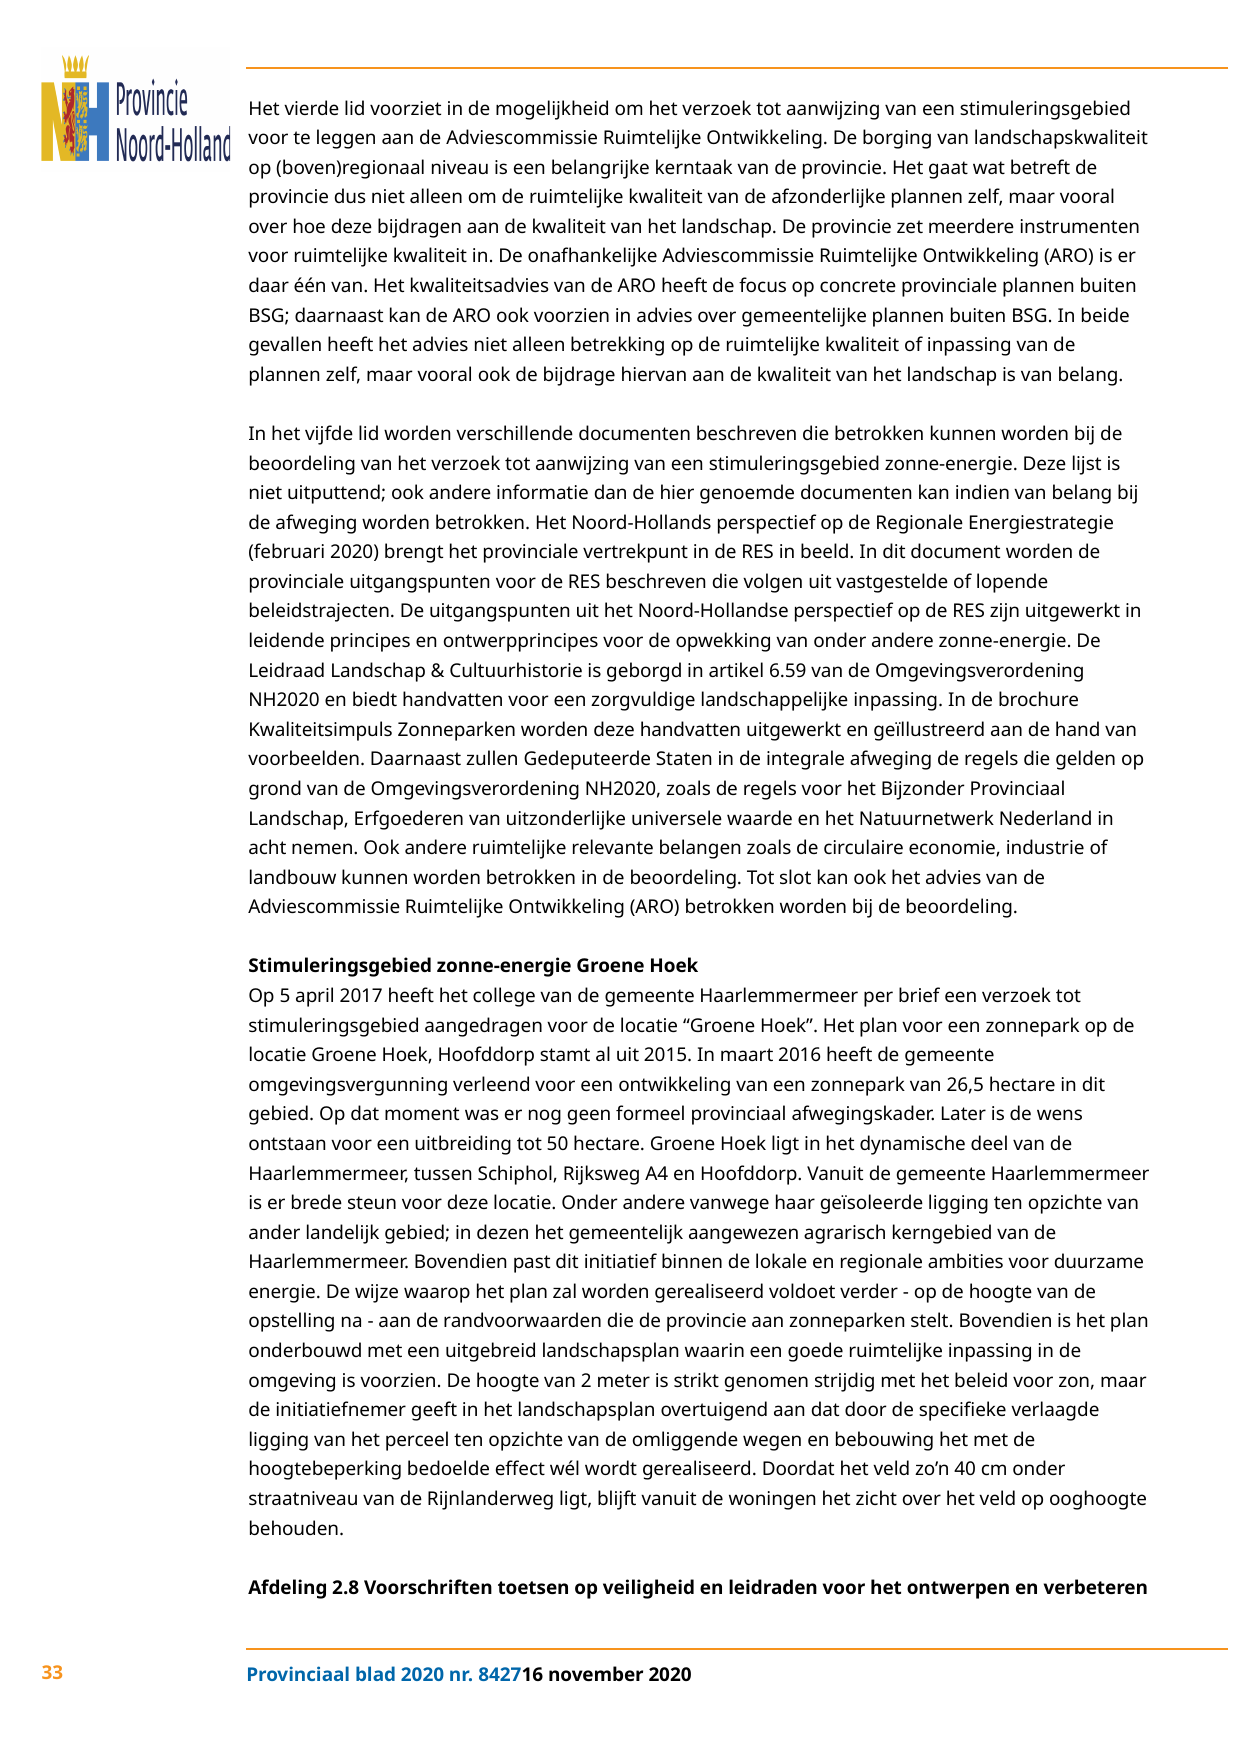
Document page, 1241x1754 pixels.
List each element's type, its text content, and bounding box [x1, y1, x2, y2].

text In het vijfde lid worden verschillende documenten beschreven die betrokken kunnen worden bij de beoordeling van het verzoek tot aanwijzing van een stimuleringsgebied zonne-energie. Deze lijst is niet uitputtend; ook andere informatie dan de hier genoemde documenten kan indien van belang bij de afweging worden betrokken. Het Noord-Hollands perspectief op de Regionale Energiestrategie (februari 2020) brengt het provinciale vertrekpunt in de RES in beeld. In dit document worden de provinciale uitgangspunten voor de RES beschreven die volgen uit vastgestelde of lopende beleidstrajecten. De uitgangspunten uit het Noord-Hollandse perspectief op de RES zijn uitgewerkt in leidende principes en ontwerpprincipes voor de opwekking van onder andere zonne-energie. De Leidraad Landschap & Cultuurhistorie is geborgd in artikel 6.59 van de Omgevingsverordening NH2020 en biedt handvatten voor een zorgvuldige landschappelijke inpassing. In de brochure Kwaliteitsimpuls Zonneparken worden deze handvatten uitgewerkt en geïllustreerd aan de hand van voorbeelden. Daarnaast zullen Gedeputeerde Staten in de integrale afweging de regels die gelden op grond van de Omgevingsverordening NH2020, zoals de regels voor het Bijzonder Provinciaal Landschap, Erfgoederen van uitzonderlijke universele waarde en het Natuurnetwerk Nederland in acht nemen. Ook andere ruimtelijke relevante belangen zoals de circulaire economie, industrie of landbouw kunnen worden betrokken in de beoordeling. Tot slot kan ook het advies van de Adviescommissie Ruimtelijke Ontwikkeling (ARO) betrokken worden bij de beoordeling. [248, 420, 1152, 919]
picture [41, 47, 231, 172]
text Op 5 april 2017 heeft het college van de gemeente Haarlemmermeer per brief een verzoek tot stimuleringsgebied aangedragen voor de locatie “Groene Hoek”. Het plan voor een zonnepark op de locatie Groene Hoek, Hoofddorp stamt al uit 2015. In maart 2016 heeft de gemeente omgevingsvergunning verleend voor een ontwikkeling van een zonnepark van 26,5 hectare in dit gebied. Op dat moment was er nog geen formeel provinciaal afwegingskader. Later is de wens ontstaan voor een uitbreiding tot 50 hectare. Groene Hoek ligt in het dynamische deel van de Haarlemmermeer, tussen Schiphol, Rijksweg A4 en Hoofddorp. Vanuit de gemeente Haarlemmermeer is er brede steun voor deze locatie. Onder andere vanwege haar geïsoleerde ligging ten opzichte van ander landelijk gebied; in dezen het gemeentelijk aangewezen agrarisch kerngebied van de Haarlemmermeer. Bovendien past dit initiatief binnen de lokale en regionale ambities voor duurzame energie. De wijze waarop het plan zal worden gerealiseerd voldoet verder - op de hoogte van de opstelling na - aan de randvoorwaarden die de provincie aan zonneparken stelt. Bovendien is het plan onderbouwd met een uitgebreid landschapsplan waarin een goede ruimtelijke inpassing in de omgeving is voorzien. De hoogte van 2 meter is strikt genomen strijdig met het beleid voor zon, maar de initiatiefnemer geeft in het landschapsplan overtuigend aan dat door de specifieke verlaagde ligging van het perceel ten opzichte van de omliggende wegen en bebouwing het met de hoogtebeperking bedoelde effect wél wordt gerealiseerd. Doordat het veld zo’n 40 cm onder straatniveau van de Rijnlanderweg ligt, blijft vanuit de woningen het zicht over het veld op ooghoogte behouden. [248, 982, 1152, 1541]
text Het vierde lid voorziet in de mogelijkheid om het verzoek tot aanwijzing van een stimuleringsgebied voor te leggen aan de Adviescommissie Ruimtelijke Ontwikkeling. De borging van landschapskwaliteit op (boven)regionaal niveau is een belangrijke kerntaak van de provincie. Het gaat wat betreft de provincie dus niet alleen om de ruimtelijke kwaliteit van de afzonderlijke plannen zelf, maar vooral over hoe deze bijdragen aan de kwaliteit van het landschap. De provincie zet meerdere instrumenten voor ruimtelijke kwaliteit in. De onafhankelijke Adviescommissie Ruimtelijke Ontwikkeling (ARO) is er daar één van. Het kwaliteitsadvies van de ARO heeft de focus op concrete provinciale plannen buiten BSG; daarnaast kan de ARO ook voorzien in advies over gemeentelijke plannen buiten BSG. In beide gevallen heeft het advies niet alleen betrekking op de ruimtelijke kwaliteit of inpassing van de plannen zelf, maar vooral ook de bijdrage hiervan aan de kwaliteit van het landschap is van belang. [248, 95, 1152, 387]
text Afdeling 2.8 Voorschriften toetsen op veiligheid en leidraden voor het ontwerpen en verbeteren [248, 1574, 1152, 1600]
text Stimuleringsgebied zonne-energie Groene Hoek [248, 953, 1152, 978]
